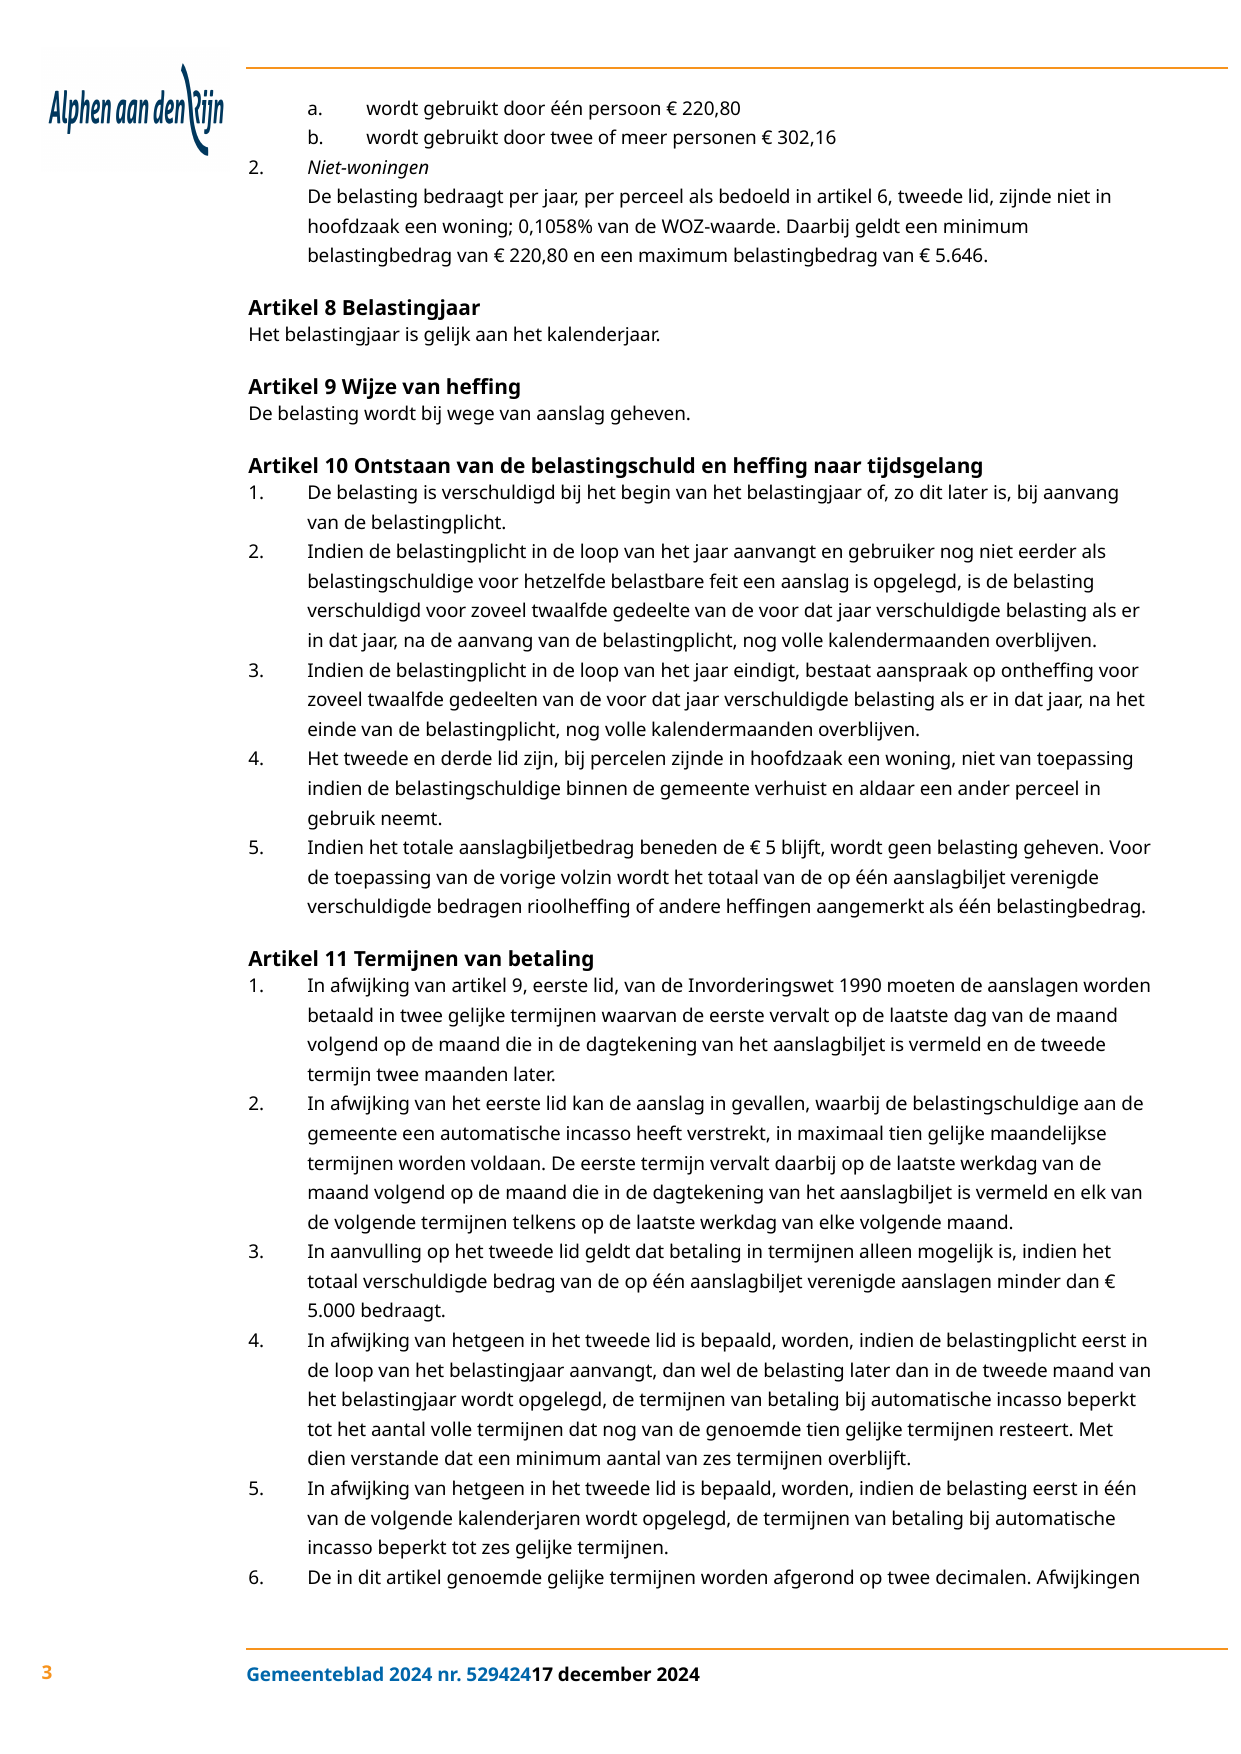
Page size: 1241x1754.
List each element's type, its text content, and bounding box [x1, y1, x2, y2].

list Indien het totale aanslagbiljetbedrag beneden de € 5 blijft, wordt geen belasting geheven. Voor de toepassing van de vorige volzin wordt het totaal van de op één aanslagbiljet verenigde verschuldigde bedragen rioolheffing of andere heffingen aangemerkt als één belastingbedrag. [248, 834, 1152, 919]
list wordt gebruikt door twee of meer personen € 302,16 [307, 124, 1152, 150]
list De belasting is verschuldigd bij het begin van het belastingjaar of, zo dit later is, bij aanvang van de belastingplicht. [248, 479, 1152, 534]
list Indien de belastingplicht in de loop van het jaar eindigt, bestaat aanspraak op ontheffing voor zoveel twaalfde gedeelten van de voor dat jaar verschuldigde belasting als er in dat jaar, na het einde van de belastingplicht, nog volle kalendermaanden overblijven. [248, 657, 1152, 742]
list Het tweede en derde lid zijn, bij percelen zijnde in hoofdzaak een woning, niet van toepassing indien de belastingschuldige binnen de gemeente verhuist en aldaar een ander perceel in gebruik neemt. [248, 746, 1152, 830]
list In afwijking van artikel 9, eerste lid, van de Invorderingswet 1990 moeten de aanslagen worden betaald in twee gelijke termijnen waarvan de eerste vervalt op de laatste dag van de maand volgend op de maand die in de dagtekening van het aanslagbiljet is vermeld en de tweede termijn twee maanden later. [248, 972, 1152, 1087]
text Artikel 8 Belastingjaar [248, 293, 1152, 322]
text De belasting wordt bij wege van aanslag geheven. [248, 400, 1152, 426]
list Niet-woningen [248, 154, 1152, 180]
list wordt gebruikt door één persoon € 220,80 [307, 95, 1152, 121]
text Artikel 10 Ontstaan van de belastingschuld en heffing naar tijdsgelang [248, 451, 1152, 479]
picture [41, 47, 231, 172]
list In aanvulling op het tweede lid geldt dat betaling in termijnen alleen mogelijk is, indien het totaal verschuldigde bedrag van de op één aanslagbiljet verenigde aanslagen minder dan € 5.000 bedraagt. [248, 1238, 1152, 1323]
list In afwijking van hetgeen in het tweede lid is bepaald, worden, indien de belasting eerst in één van de volgende kalenderjaren wordt opgelegd, de termijnen van betaling bij automatische incasso beperkt tot zes gelijke termijnen. [248, 1475, 1152, 1560]
text Artikel 11 Termijnen van betaling [248, 944, 1152, 972]
text Het belastingjaar is gelijk aan het kalenderjaar. [248, 322, 1152, 347]
list De belasting bedraagt per jaar, per perceel als bedoeld in artikel 6, tweede lid, zijnde niet in hoofdzaak een woning; 0,1058% van de WOZ-waarde. Daarbij geldt een minimum belastingbedrag van € 220,80 en een maximum belastingbedrag van € 5.646. [248, 183, 1152, 268]
list Indien de belastingplicht in de loop van het jaar aanvangt en gebruiker nog niet eerder als belastingschuldige voor hetzelfde belastbare feit een aanslag is opgelegd, is de belasting verschuldigd voor zoveel twaalfde gedeelte van de voor dat jaar verschuldigde belasting als er in dat jaar, na de aanvang van de belastingplicht, nog volle kalendermaanden overblijven. [248, 538, 1152, 653]
list In afwijking van hetgeen in het tweede lid is bepaald, worden, indien de belastingplicht eerst in de loop van het belastingjaar aanvangt, dan wel de belasting later dan in de tweede maand van het belastingjaar wordt opgelegd, de termijnen van betaling bij automatische incasso beperkt tot het aantal volle termijnen dat nog van de genoemde tien gelijke termijnen resteert. Met dien verstande dat een minimum aantal van zes termijnen overblijft. [248, 1327, 1152, 1471]
list In afwijking van het eerste lid kan de aanslag in gevallen, waarbij de belastingschuldige aan de gemeente een automatische incasso heeft verstrekt, in maximaal tien gelijke maandelijkse termijnen worden voldaan. De eerste termijn vervalt daarbij op de laatste werkdag van de maand volgend op de maand die in de dagtekening van het aanslagbiljet is vermeld en elk van de volgende termijnen telkens op de laatste werkdag van elke volgende maand. [248, 1091, 1152, 1235]
text Artikel 9 Wijze van heffing [248, 372, 1152, 400]
list De in dit artikel genoemde gelijke termijnen worden afgerond op twee decimalen. Afwijkingen [248, 1564, 1152, 1590]
